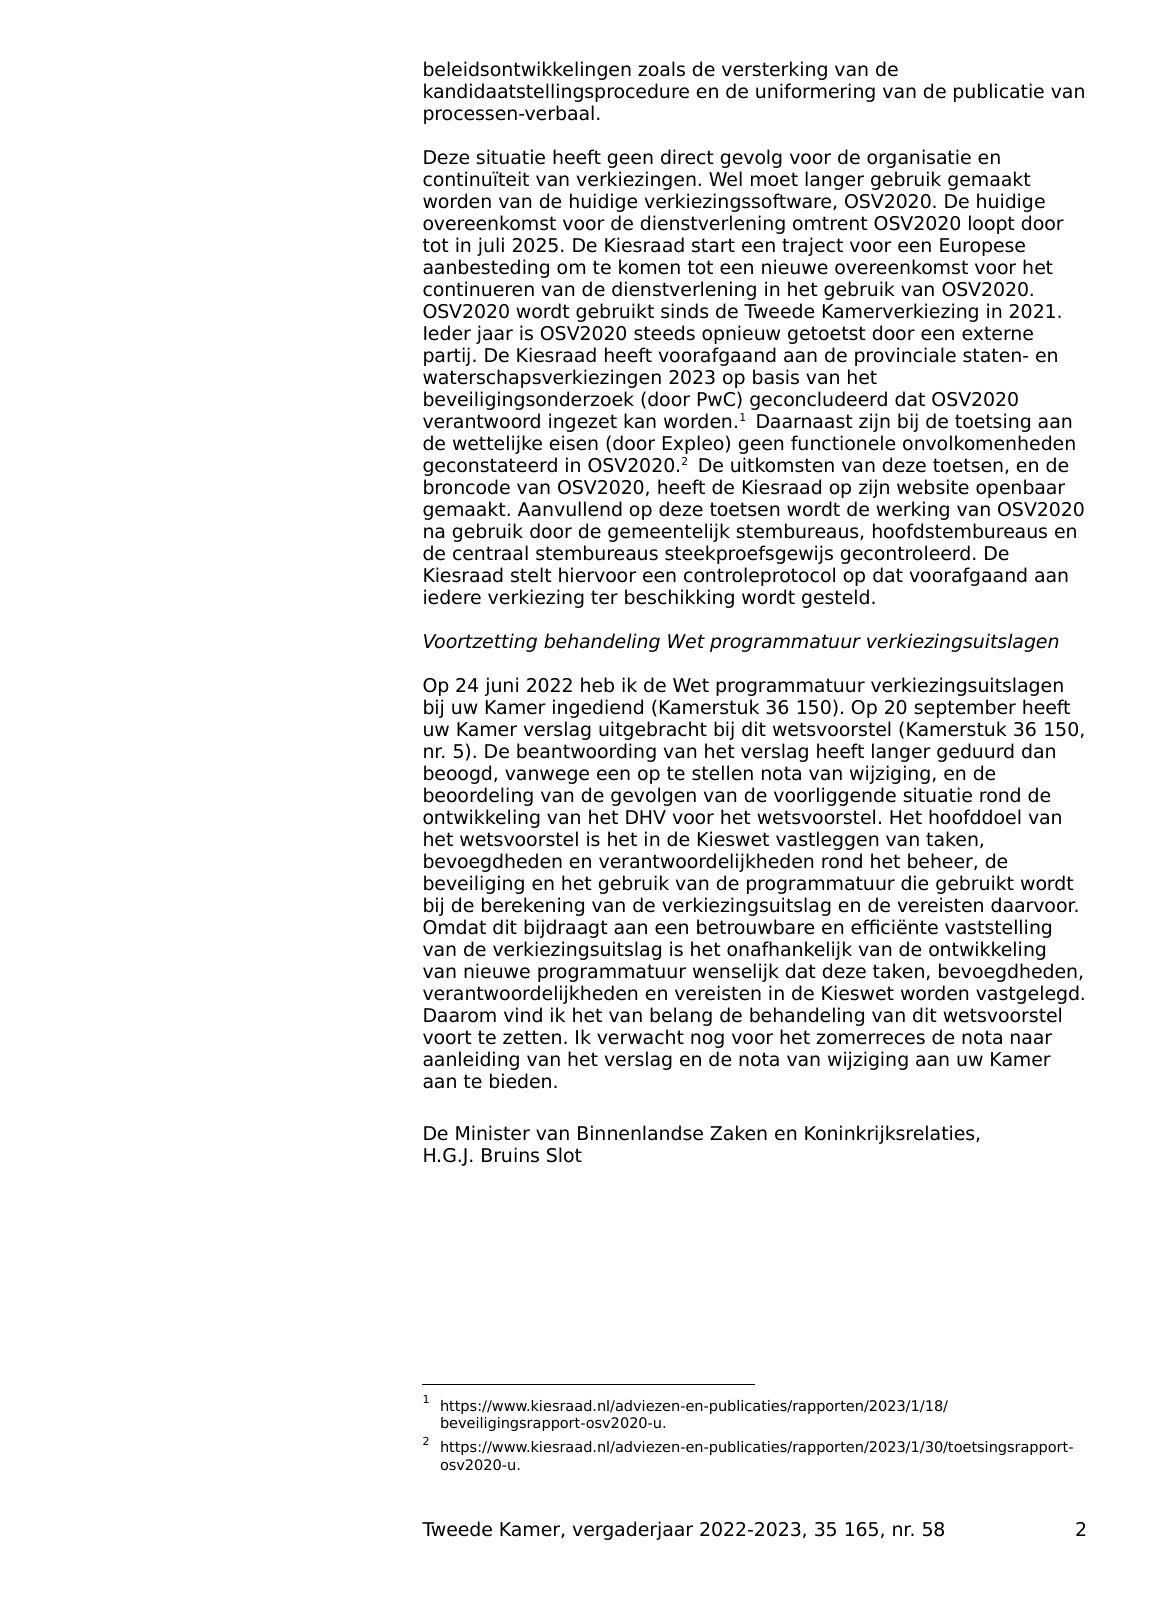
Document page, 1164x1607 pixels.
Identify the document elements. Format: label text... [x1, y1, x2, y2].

text Deze situatie heeft geen direct gevolg voor de organisatie en continuïteit van verkiezingen. Wel moet langer gebruik gemaakt worden van de huidige verkiezingssoftware, OSV2020. De huidige overeenkomst voor de dienstverlening omtrent OSV2020 loopt door tot in juli 2025. De Kiesraad start een traject voor een Europese aanbesteding om te komen tot een nieuwe overeenkomst voor het continueren van de dienstverlening in het gebruik van OSV2020. OSV2020 wordt gebruikt sinds de Tweede Kamerverkiezing in 2021. Ieder jaar is OSV2020 steeds opnieuw getoetst door een externe partij. De Kiesraad heeft voorafgaand aan de provinciale staten- en waterschapsverkiezingen 2023 op basis van het beveiligingsonderzoek (door PwC) geconcludeerd dat OSV2020 verantwoord ingezet kan worden. Daarnaast zijn bij de toetsing aan de wettelijke eisen (door Expleo) geen functionele onvolkomenheden geconstateerd in OSV2020. De uitkomsten van deze toetsen, en de broncode van OSV2020, heeft de Kiesraad op zijn website openbaar gemaakt. Aanvullend op deze toetsen wordt de werking van OSV2020 na gebruik door de gemeentelijk stembureaus, hoofdstembureaus en de centraal stembureaus steekproefsgewijs gecontroleerd. De Kiesraad stelt hiervoor een controleprotocol op dat voorafgaand aan iedere verkiezing ter beschikking wordt gesteld. [422, 147, 1087, 609]
text https://www.kiesraad.nl/adviezen-en-publicaties/rapporten/2023/1/18/beveiligingsrapport-osv2020-u. [422, 1393, 1087, 1432]
text beleidsontwikkelingen zoals de versterking van de kandidaatstellingsprocedure en de uniformering van de publicatie van processen-verbaal. [422, 59, 1087, 125]
text Op 24 juni 2022 heb ik de Wet programmatuur verkiezingsuitslagen bij uw Kamer ingediend (Kamerstuk 36 150). Op 20 september heeft uw Kamer verslag uitgebracht bij dit wetsvoorstel (Kamerstuk 36 150, nr. 5). De beantwoording van het verslag heeft langer geduurd dan beoogd, vanwege een op te stellen nota van wijziging, en de beoordeling van de gevolgen van de voorliggende situatie rond de ontwikkeling van het DHV voor het wetsvoorstel. Het hoofddoel van het wetsvoorstel is het in de Kieswet vastleggen van taken, bevoegdheden en verantwoordelijkheden rond het beheer, de beveiliging en het gebruik van de programmatuur die gebruikt wordt bij de berekening van de verkiezingsuitslag en de vereisten daarvoor. Omdat dit bijdraagt aan een betrouwbare en efficiënte vaststelling van de verkiezingsuitslag is het onafhankelijk van de ontwikkeling van nieuwe programmatuur wenselijk dat deze taken, bevoegdheden, verantwoordelijkheden en vereisten in de Kieswet worden vastgelegd. Daarom vind ik het van belang de behandeling van dit wetsvoorstel voort te zetten. Ik verwacht nog voor het zomerreces de nota naar aanleiding van het verslag en de nota van wijziging aan uw Kamer aan te bieden. [422, 675, 1087, 1093]
subtitle Voortzetting behandeling Wet programmatuur verkiezingsuitslagen [422, 631, 1087, 653]
text https://www.kiesraad.nl/adviezen-en-publicaties/rapporten/2023/1/30/toetsingsrapport-osv2020-u. [422, 1435, 1087, 1474]
text De Minister van Binnenlandse Zaken en Koninkrijksrelaties, H.G.J. Bruins Slot [422, 1123, 1087, 1167]
